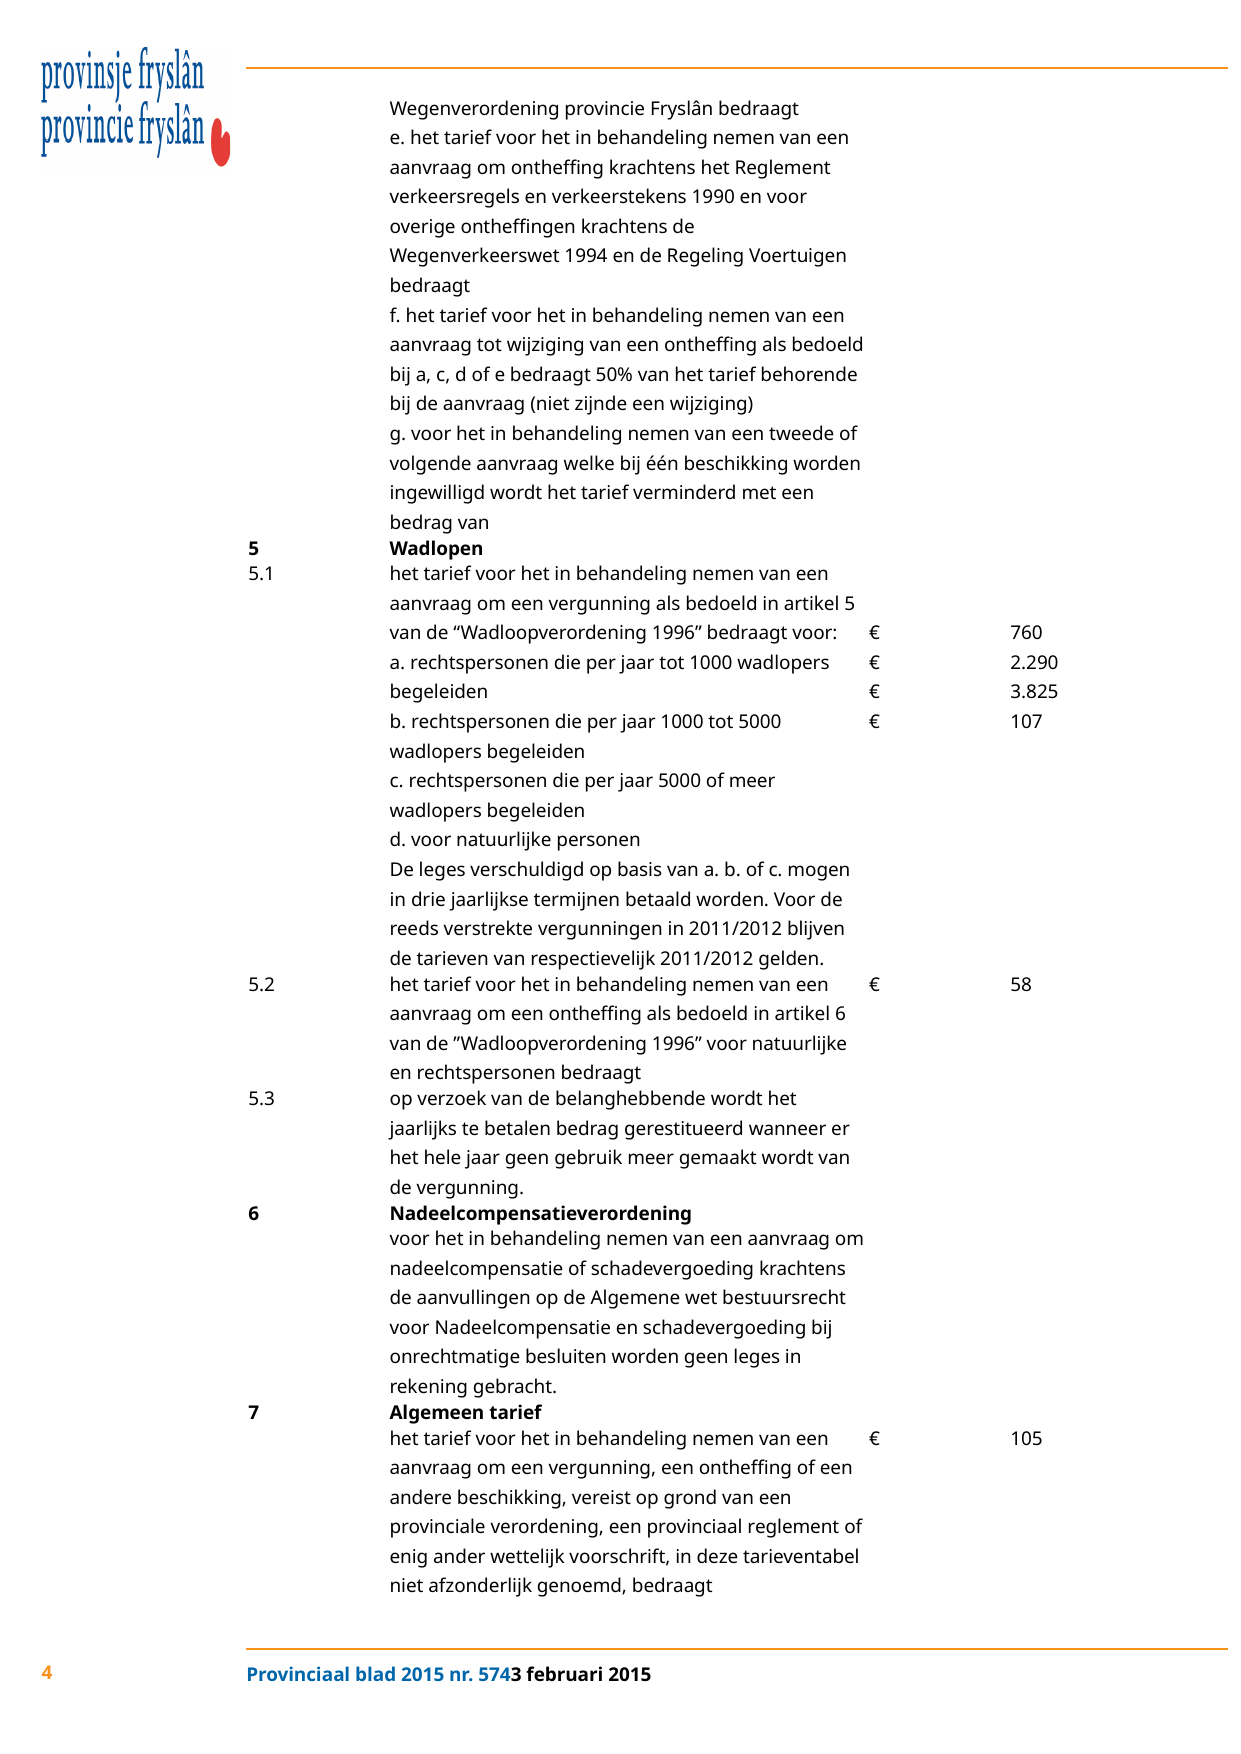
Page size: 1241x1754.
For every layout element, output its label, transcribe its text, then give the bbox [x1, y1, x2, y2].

table_cell € € € € [869, 560, 1010, 971]
table_cell 5 [248, 535, 389, 560]
table_cell [1010, 1225, 1152, 1399]
table_cell 5.3 [248, 1085, 389, 1200]
table_cell [869, 1399, 1010, 1425]
table_cell 58 [1010, 971, 1152, 1085]
table_cell [248, 95, 389, 535]
table_cell [1010, 1085, 1152, 1200]
table_cell [1010, 535, 1152, 560]
table_cell 6 [248, 1200, 389, 1225]
table_cell het tarief voor het in behandeling nemen van een aanvraag om een vergunning als bedoeld in artikel 5 van de “Wadloopverordening 1996” bedraagt voor: a. rechtspersonen die per jaar tot 1000 wadlopers begeleiden b. rechtspersonen die per jaar 1000 tot 5000 wadlopers begeleiden c. rechtspersonen die per jaar 5000 of meer wadlopers begeleiden d. voor natuurlijke personen De leges verschuldigd op basis van a. b. of c. mogen in drie jaarlijkse termijnen betaald worden. Voor de reeds verstrekte vergunningen in 2011/2012 blijven de tarieven van respectievelijk 2011/2012 gelden. [389, 560, 869, 971]
table_cell 5.2 [248, 971, 389, 1085]
picture [41, 47, 231, 172]
table_cell € [869, 1425, 1010, 1598]
table_cell Algemeen tarief [389, 1399, 869, 1425]
table_cell 5.1 [248, 560, 389, 971]
table_cell het tarief voor het in behandeling nemen van een aanvraag om een vergunning, een ontheffing of een andere beschikking, vereist op grond van een provinciale verordening, een provinciaal reglement of enig ander wettelijk voorschrift, in deze tarieventabel niet afzonderlijk genoemd, bedraagt [389, 1425, 869, 1598]
table_cell [1010, 95, 1152, 535]
table_cell [869, 535, 1010, 560]
table_cell Wadlopen [389, 535, 869, 560]
table_cell 760 2.290 3.825 107 [1010, 560, 1152, 971]
table_cell Wegenverordening provincie Fryslân bedraagt e. het tarief voor het in behandeling nemen van een aanvraag om ontheffing krachtens het Reglement verkeersregels en verkeerstekens 1990 en voor overige ontheffingen krachtens de Wegenverkeerswet 1994 en de Regeling Voertuigen bedraagt f. het tarief voor het in behandeling nemen van een aanvraag tot wijziging van een ontheffing als bedoeld bij a, c, d of e bedraagt 50% van het tarief behorende bij de aanvraag (niet zijnde een wijziging) g. voor het in behandeling nemen van een tweede of volgende aanvraag welke bij één beschikking worden ingewilligd wordt het tarief verminderd met een bedrag van [389, 95, 869, 535]
table_cell [869, 1225, 1010, 1399]
table_cell [869, 95, 1010, 535]
table_cell [248, 1225, 389, 1399]
table_cell het tarief voor het in behandeling nemen van een aanvraag om een ontheffing als bedoeld in artikel 6 van de ”Wadloopverordening 1996” voor natuurlijke en rechtspersonen bedraagt [389, 971, 869, 1085]
table_cell [869, 1085, 1010, 1200]
table_cell [869, 1200, 1010, 1225]
table_cell [1010, 1399, 1152, 1425]
table_cell [248, 1425, 389, 1598]
table_cell op verzoek van de belanghebbende wordt het jaarlijks te betalen bedrag gerestitueerd wanneer er het hele jaar geen gebruik meer gemaakt wordt van de vergunning. [389, 1085, 869, 1200]
table_cell [1010, 1200, 1152, 1225]
table_cell 105 [1010, 1425, 1152, 1598]
table_cell 7 [248, 1399, 389, 1425]
table_cell € [869, 971, 1010, 1085]
table_cell voor het in behandeling nemen van een aanvraag om nadeelcompensatie of schadevergoeding krachtens de aanvullingen op de Algemene wet bestuursrecht voor Nadeelcompensatie en schadevergoeding bij onrechtmatige besluiten worden geen leges in rekening gebracht. [389, 1225, 869, 1399]
table_cell Nadeelcompensatieverordening [389, 1200, 869, 1225]
